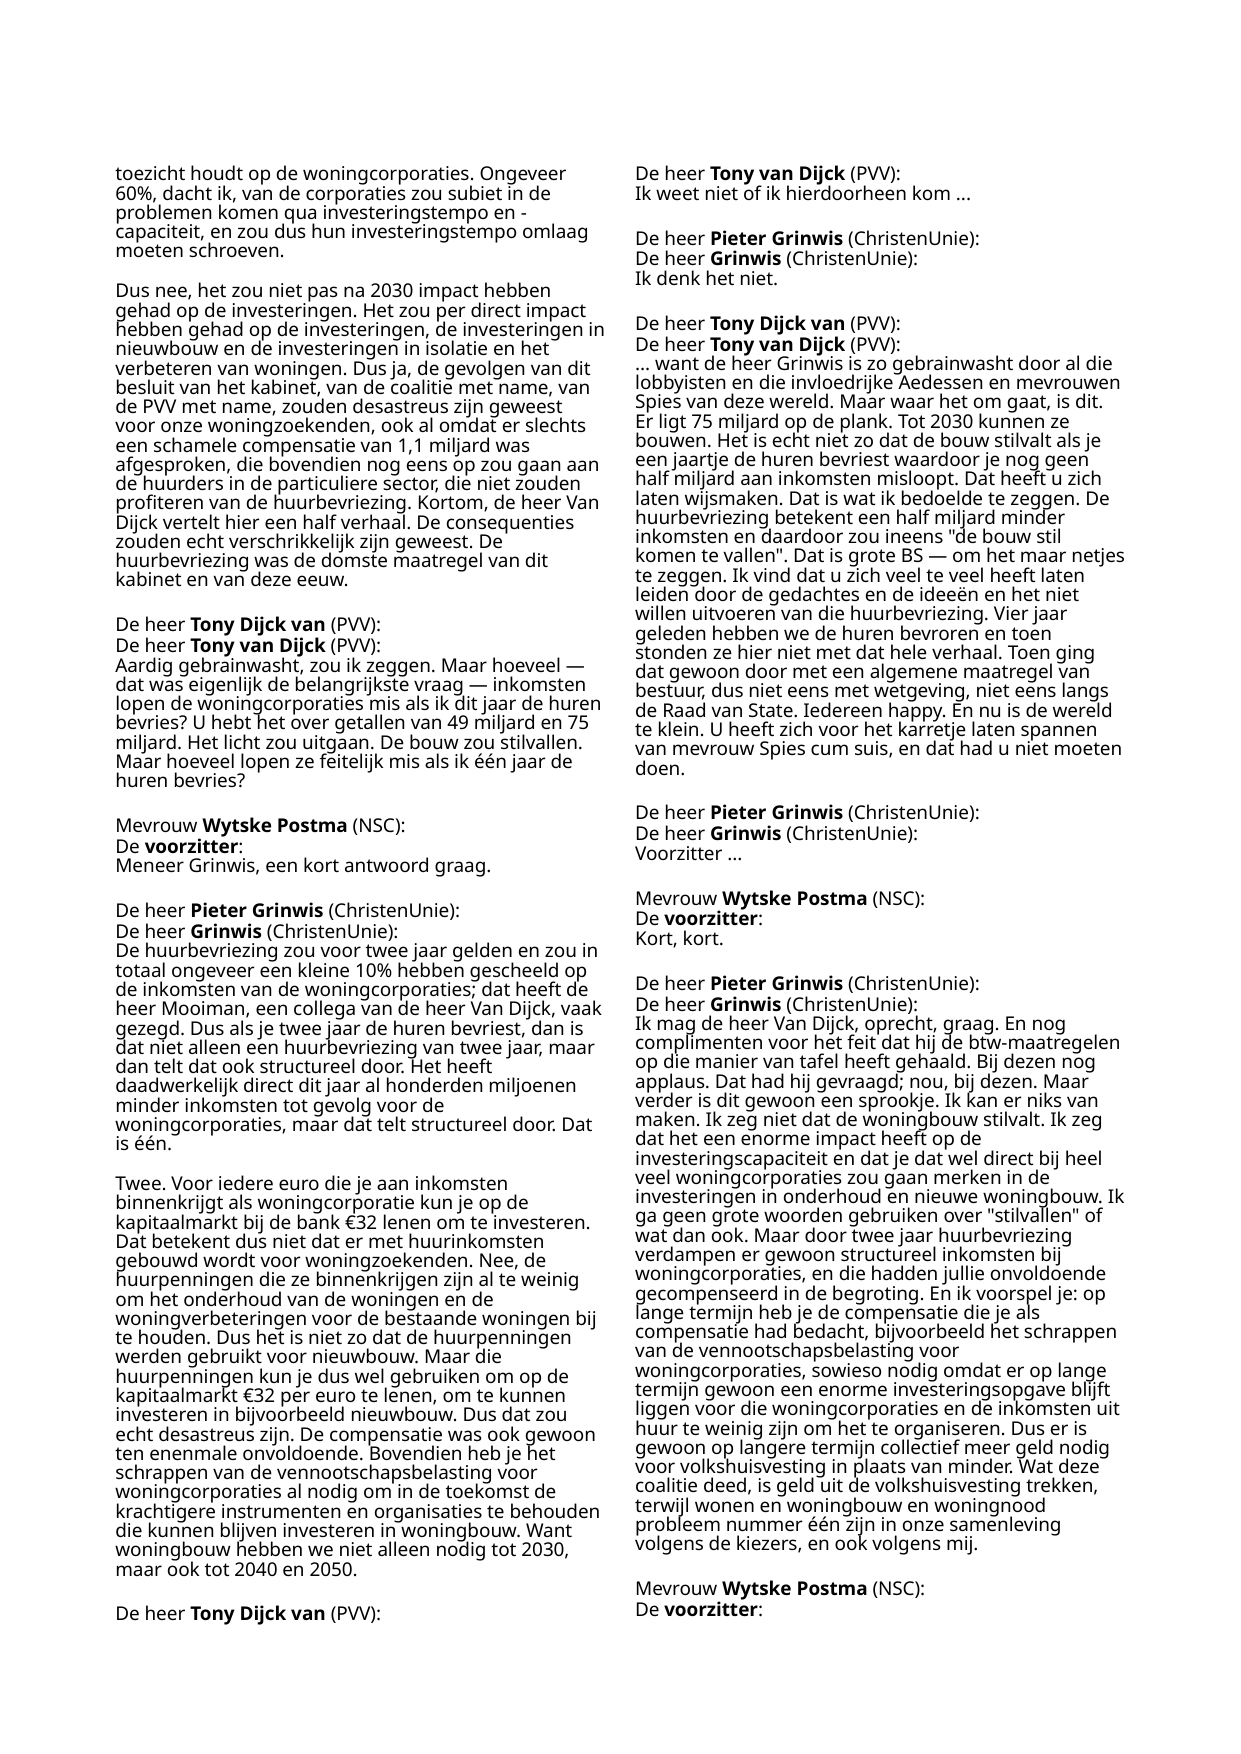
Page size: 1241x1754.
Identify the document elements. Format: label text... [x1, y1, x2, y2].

text Voorzitter ... [635, 844, 1125, 864]
text De heer Grinwis (ChristenUnie): [635, 250, 1125, 270]
text De voorzitter: [115, 838, 605, 857]
text De heer Grinwis (ChristenUnie): [635, 996, 1125, 1015]
text De heer Tony Dijck van (PVV): [115, 1601, 605, 1626]
text Mevrouw Wytske Postma (NSC): [635, 1575, 1125, 1601]
text Twee. Voor iedere euro die je aan inkomsten binnenkrijgt als woningcorporatie kun je op de kapitaalmarkt bij de bank €32 lenen om te investeren. Dat betekent dus niet dat er met huurinkomsten gebouwd wordt voor woningzoekenden. Nee, de huurpenningen die ze binnenkrijgen zijn al te weinig om het onderhoud van de woningen en de woningverbeteringen voor de bestaande woningen bij te houden. Dus het is niet zo dat de huurpenningen werden gebruikt voor nieuwbouw. Maar die huurpenningen kun je dus wel gebruiken om op de kapitaalmarkt €32 per euro te lenen, om te kunnen investeren in bijvoorbeeld nieuwbouw. Dus dat zou echt desastreus zijn. De compensatie was ook gewoon ten enenmale onvoldoende. Bovendien heb je het schrappen van de vennootschapsbelasting voor woningcorporaties al nodig om in de toekomst de krachtigere instrumenten en organisaties te behouden die kunnen blijven investeren in woningbouw. Want woningbouw hebben we niet alleen nodig tot 2030, maar ook tot 2040 en 2050. [115, 1175, 605, 1580]
text Ik mag de heer Van Dijck, oprecht, graag. En nog complimenten voor het feit dat hij de btw-maatregelen op die manier van tafel heeft gehaald. Bij dezen nog applaus. Dat had hij gevraagd; nou, bij dezen. Maar verder is dit gewoon een sprookje. Ik kan er niks van maken. Ik zeg niet dat de woningbouw stilvalt. Ik zeg dat het een enorme impact heeft op de investeringscapaciteit en dat je dat wel direct bij heel veel woningcorporaties zou gaan merken in de investeringen in onderhoud en nieuwe woningbouw. Ik ga geen grote woorden gebruiken over "stilvallen" of wat dan ook. Maar door twee jaar huurbevriezing verdampen er gewoon structureel inkomsten bij woningcorporaties, en die hadden jullie onvoldoende gecompenseerd in de begroting. En ik voorspel je: op lange termijn heb je de compensatie die je als compensatie had bedacht, bijvoorbeeld het schrappen van de vennootschapsbelasting voor woningcorporaties, sowieso nodig omdat er op lange termijn gewoon een enorme investeringsopgave blijft liggen voor die woningcorporaties en de inkomsten uit huur te weinig zijn om het te organiseren. Dus er is gewoon op langere termijn collectief meer geld nodig voor volkshuisvesting in plaats van minder. Wat deze coalitie deed, is geld uit de volkshuisvesting trekken, terwijl wonen en woningbouw en woningnood probleem nummer één zijn in onze samenleving volgens de kiezers, en ook volgens mij. [635, 1015, 1125, 1554]
text De heer Tony Dijck van (PVV): [635, 310, 1125, 336]
text De heer Pieter Grinwis (ChristenUnie): [635, 799, 1125, 825]
text De huurbevriezing zou voor twee jaar gelden en zou in totaal ongeveer een kleine 10% hebben gescheeld op de inkomsten van de woningcorporaties; dat heeft de heer Mooiman, een collega van de heer Van Dijck, vaak gezegd. Dus als je twee jaar de huren bevriest, dan is dat niet alleen een huurbevriezing van twee jaar, maar dan telt dat ook structureel door. Het heeft daadwerkelijk direct dit jaar al honderden miljoenen minder inkomsten tot gevolg voor de woningcorporaties, maar dat telt structureel door. Dat is één. [115, 942, 605, 1154]
text De heer Tony van Dijck (PVV): [635, 165, 1125, 184]
text Ik denk het niet. [635, 270, 1125, 289]
text De heer Tony van Dijck (PVV): [115, 637, 605, 657]
text Ik weet niet of ik hierdoorheen kom ... [635, 184, 1125, 204]
text De heer Tony van Dijck (PVV): [635, 336, 1125, 355]
text Mevrouw Wytske Postma (NSC): [115, 812, 605, 838]
text De heer Pieter Grinwis (ChristenUnie): [635, 225, 1125, 250]
text De heer Tony Dijck van (PVV): [115, 612, 605, 637]
text toezicht houdt op de woningcorporaties. Ongeveer 60%, dacht ik, van de corporaties zou subiet in de problemen komen qua investeringstempo en -capaciteit, en zou dus hun investeringstempo omlaag moeten schroeven. [115, 165, 605, 262]
text Mevrouw Wytske Postma (NSC): [635, 885, 1125, 910]
text Aardig gebrainwasht, zou ik zeggen. Maar hoeveel — dat was eigenlijk de belangrijkste vraag — inkomsten lopen de woningcorporaties mis als ik dit jaar de huren bevries? U hebt het over getallen van 49 miljard en 75 miljard. Het licht zou uitgaan. De bouw zou stilvallen. Maar hoeveel lopen ze feitelijk mis als ik één jaar de huren bevries? [115, 657, 605, 791]
text De voorzitter: [635, 910, 1125, 930]
text De heer Pieter Grinwis (ChristenUnie): [115, 897, 605, 923]
text De heer Grinwis (ChristenUnie): [635, 825, 1125, 844]
text Dus nee, het zou niet pas na 2030 impact hebben gehad op de investeringen. Het zou per direct impact hebben gehad op de investeringen, de investeringen in nieuwbouw en de investeringen in isolatie en het verbeteren van woningen. Dus ja, de gevolgen van dit besluit van het kabinet, van de coalitie met name, van de PVV met name, zouden desastreus zijn geweest voor onze woningzoekenden, ook al omdat er slechts een schamele compensatie van 1,1 miljard was afgesproken, die bovendien nog eens op zou gaan aan de huurders in de particuliere sector, die niet zouden profiteren van de huurbevriezing. Kortom, de heer Van Dijck vertelt hier een half verhaal. De consequenties zouden echt verschrikkelijk zijn geweest. De huurbevriezing was de domste maatregel van dit kabinet en van deze eeuw. [115, 282, 605, 591]
text Kort, kort. [635, 930, 1125, 949]
text Meneer Grinwis, een kort antwoord graag. [115, 857, 605, 877]
text De voorzitter: [635, 1601, 1125, 1620]
text De heer Grinwis (ChristenUnie): [115, 923, 605, 942]
text De heer Pieter Grinwis (ChristenUnie): [635, 970, 1125, 996]
text ... want de heer Grinwis is zo gebrainwasht door al die lobbyisten en die invloedrijke Aedessen en mevrouwen Spies van deze wereld. Maar waar het om gaat, is dit. Er ligt 75 miljard op de plank. Tot 2030 kunnen ze bouwen. Het is echt niet zo dat de bouw stilvalt als je een jaartje de huren bevriest waardoor je nog geen half miljard aan inkomsten misloopt. Dat heeft u zich laten wijsmaken. Dat is wat ik bedoelde te zeggen. De huurbevriezing betekent een half miljard minder inkomsten en daardoor zou ineens "de bouw stil komen te vallen". Dat is grote BS — om het maar netjes te zeggen. Ik vind dat u zich veel te veel heeft laten leiden door de gedachtes en de ideeën en het niet willen uitvoeren van die huurbevriezing. Vier jaar geleden hebben we de huren bevroren en toen stonden ze hier niet met dat hele verhaal. Toen ging dat gewoon door met een algemene maatregel van bestuur, dus niet eens met wetgeving, niet eens langs de Raad van State. Iedereen happy. En nu is de wereld te klein. U heeft zich voor het karretje laten spannen van mevrouw Spies cum suis, en dat had u niet moeten doen. [635, 355, 1125, 779]
